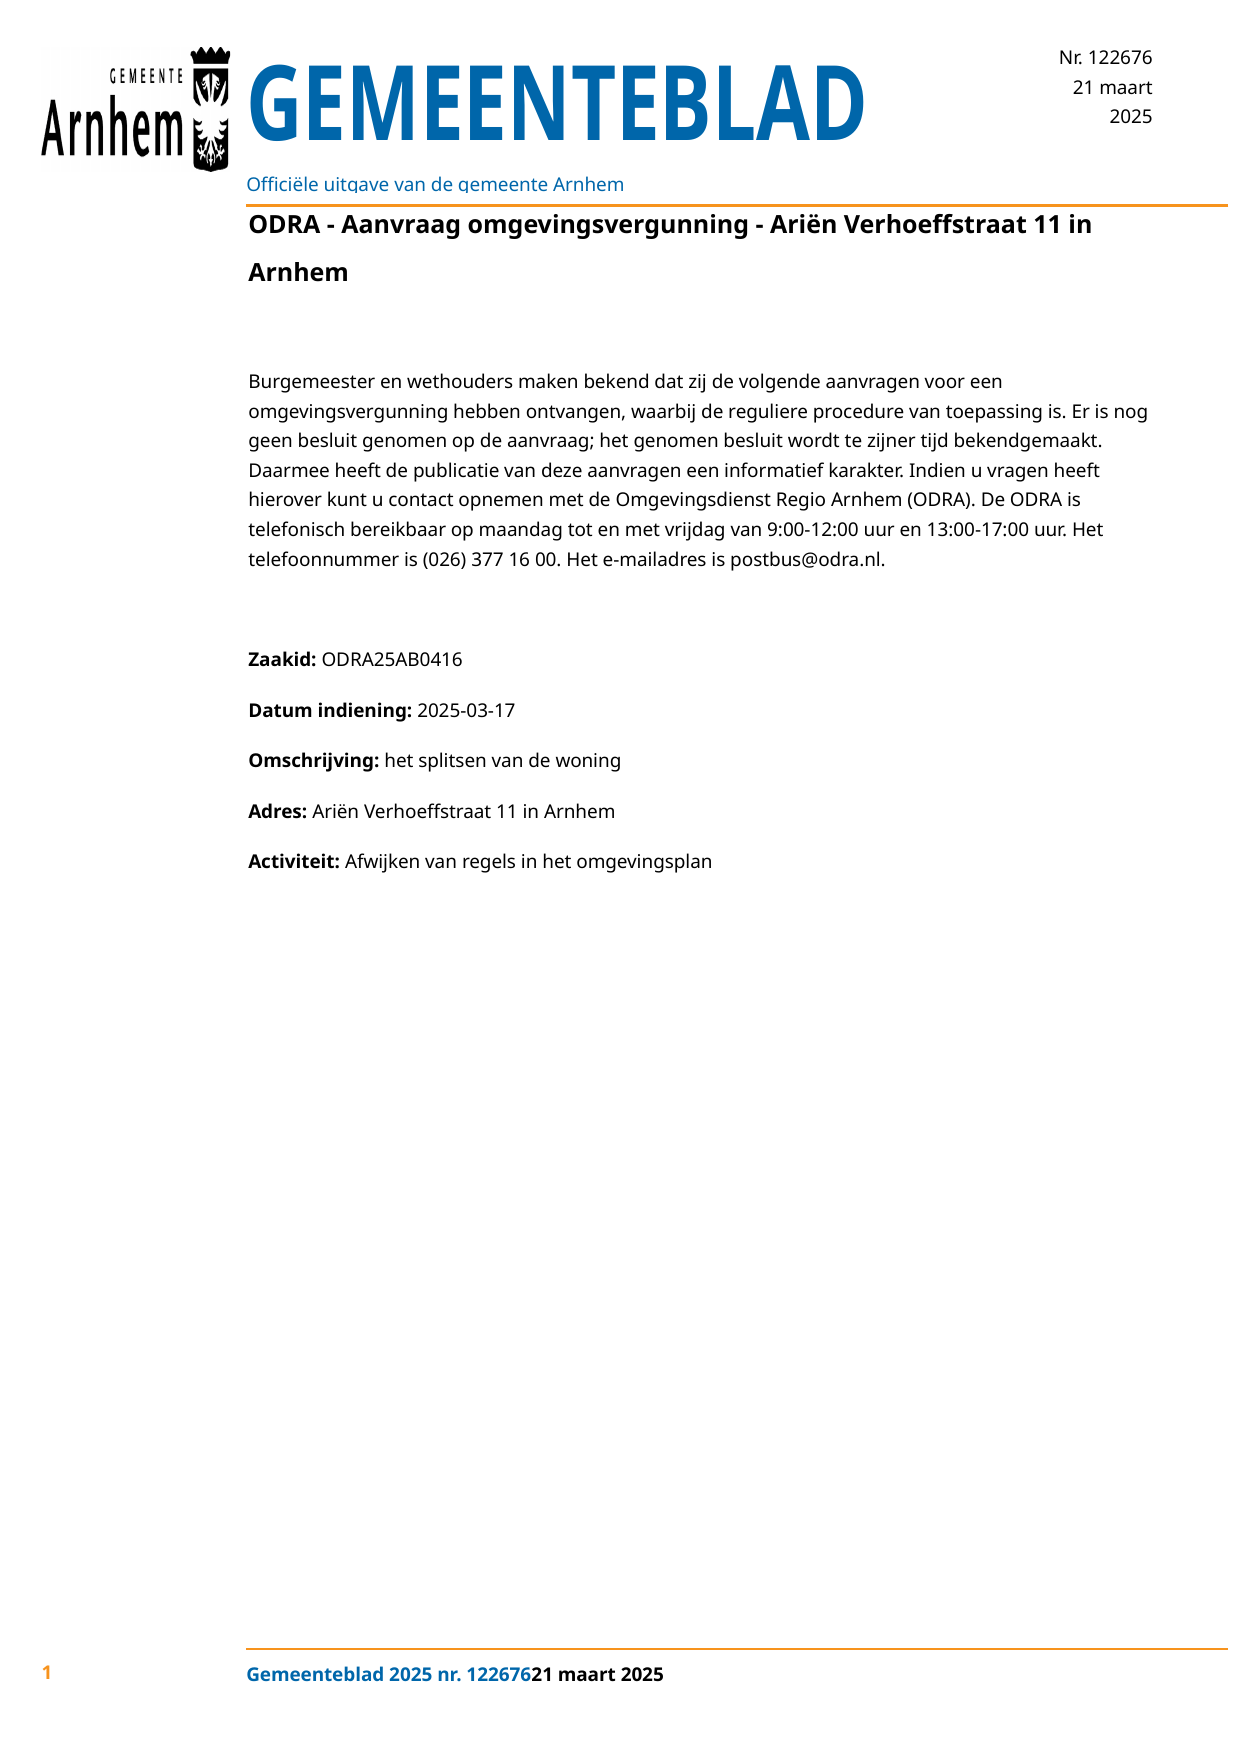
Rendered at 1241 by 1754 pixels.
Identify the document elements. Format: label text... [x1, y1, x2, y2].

text Omschrijving: het splitsen van de woning [248, 747, 1152, 773]
text ODRA - Aanvraag omgevingsvergunning - Ariën Verhoeffstraat 11 in Arnhem [248, 207, 1152, 288]
text Zaakid: ODRA25AB0416 [248, 647, 1152, 672]
text Datum indiening: 2025-03-17 [248, 697, 1152, 723]
text Activiteit: Afwijken van regels in het omgevingsplan [248, 848, 1152, 874]
picture [41, 47, 231, 172]
text Burgemeester en wethouders maken bekend dat zij de volgende aanvragen voor een omgevingsvergunning hebben ontvangen, waarbij de reguliere procedure van toepassing is. Er is nog geen besluit genomen op de aanvraag; het genomen besluit wordt te zijner tijd bekendgemaakt. Daarmee heeft de publicatie van deze aanvragen een informatief karakter. Indien u vragen heeft hierover kunt u contact opnemen met de Omgevingsdienst Regio Arnhem (ODRA). De ODRA is telefonisch bereikbaar op maandag tot en met vrijdag van 9:00-12:00 uur en 13:00-17:00 uur. Het telefoonnummer is (026) 377 16 00. Het e-mailadres is postbus@odra.nl. [248, 368, 1152, 572]
text Adres: Ariën Verhoeffstraat 11 in Arnhem [248, 798, 1152, 824]
